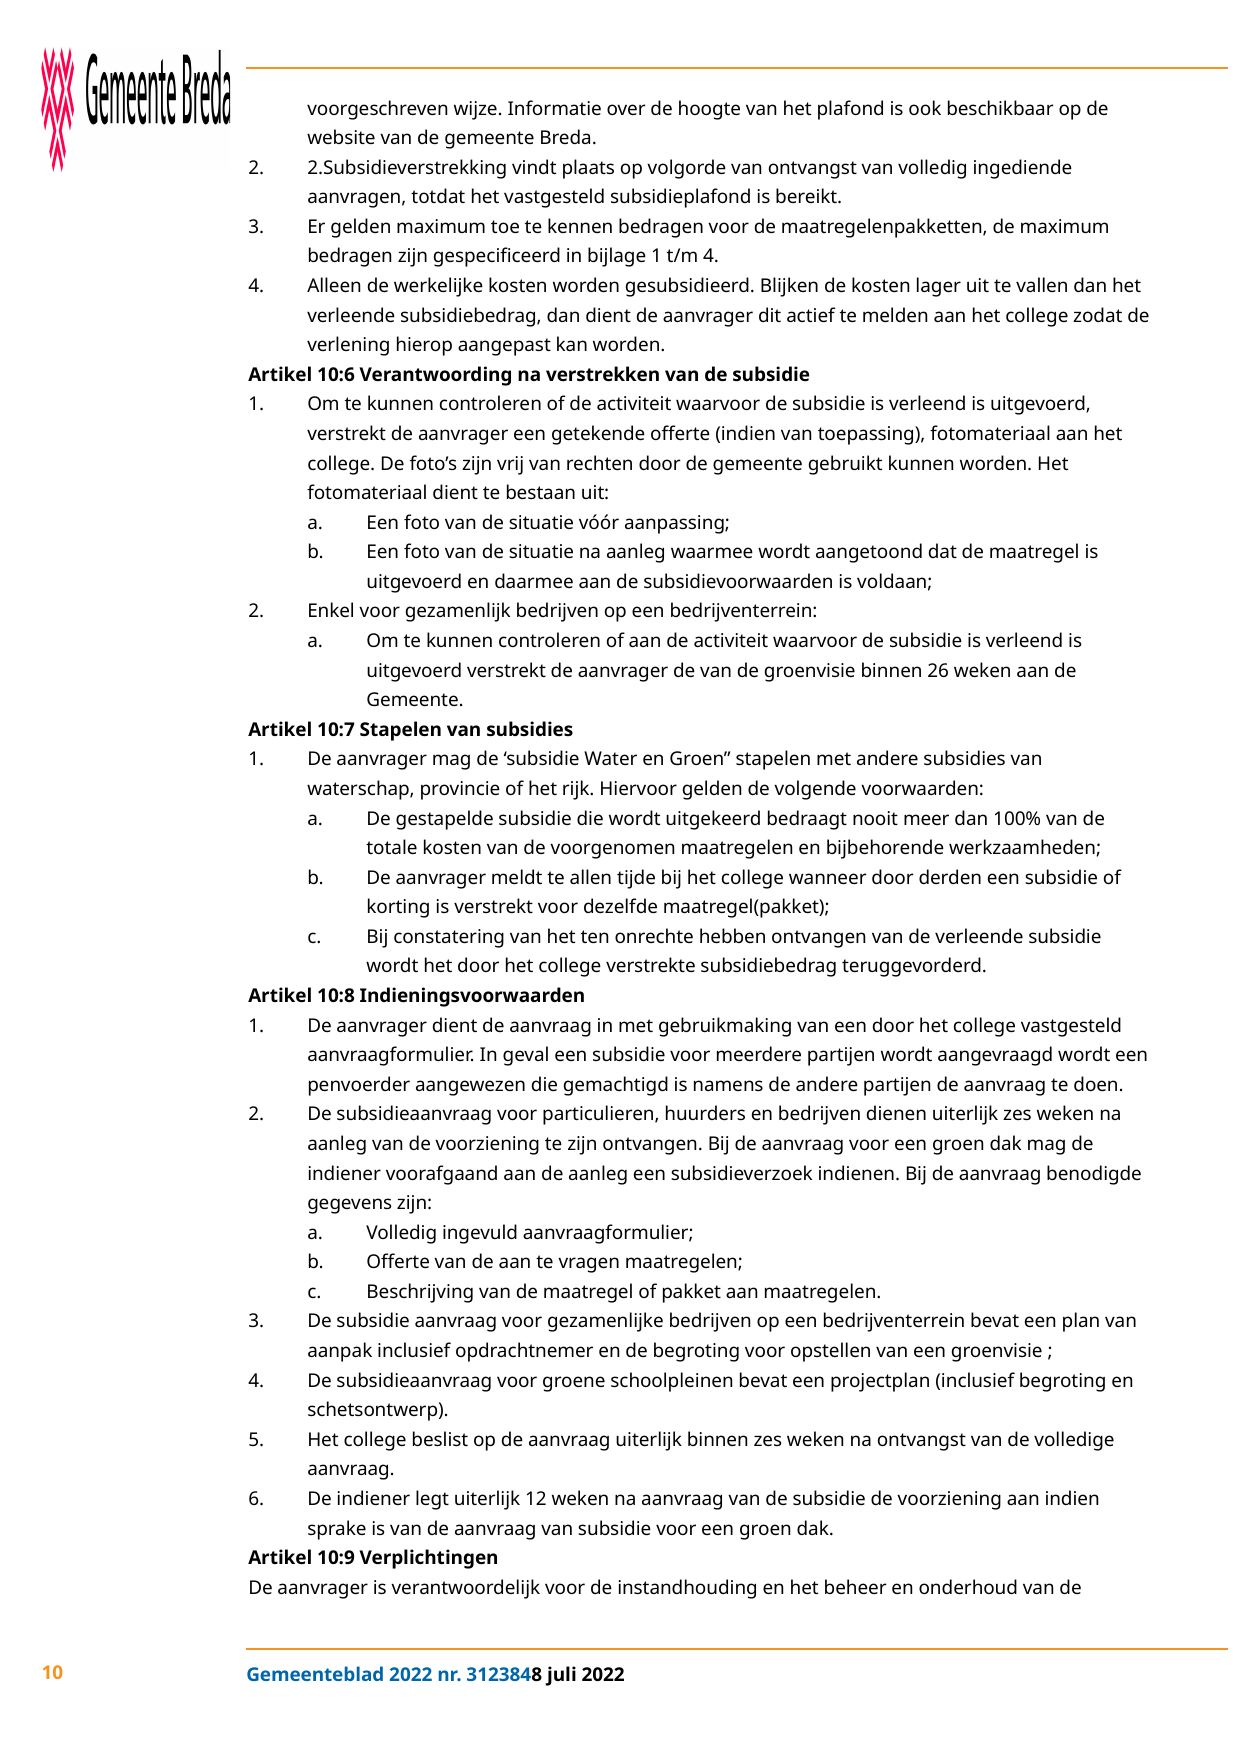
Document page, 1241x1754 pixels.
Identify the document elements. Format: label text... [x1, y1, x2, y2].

list De subsidie aanvraag voor gezamenlijke bedrijven op een bedrijventerrein bevat een plan van aanpak inclusief opdrachtnemer en de begroting voor opstellen van een groenvisie ; [248, 1308, 1152, 1363]
list Offerte van de aan te vragen maatregelen; [307, 1248, 1152, 1274]
text Artikel 10:8 Indieningsvoorwaarden [248, 982, 1152, 1008]
list Om te kunnen controleren of aan de activiteit waarvoor de subsidie is verleend is uitgevoerd verstrekt de aanvrager de van de groenvisie binnen 26 weken aan de Gemeente. [307, 627, 1152, 712]
list Een foto van de situatie na aanleg waarmee wordt aangetoond dat de maatregel is uitgevoerd en daarmee aan de subsidievoorwaarden is voldaan; [307, 538, 1152, 594]
list De subsidieaanvraag voor particulieren, huurders en bedrijven dienen uiterlijk zes weken na aanleg van de voorziening te zijn ontvangen. Bij de aanvraag voor een groen dak mag de indiener voorafgaand aan de aanleg een subsidieverzoek indienen. Bij de aanvraag benodigde gegevens zijn: [248, 1101, 1152, 1215]
picture [41, 47, 231, 172]
list Enkel voor gezamenlijk bedrijven op een bedrijventerrein: [248, 598, 1152, 623]
list De gestapelde subsidie die wordt uitgekeerd bedraagt nooit meer dan 100% van de totale kosten van de voorgenomen maatregelen en bijbehorende werkzaamheden; [307, 805, 1152, 860]
text Artikel 10:9 Verplichtingen [248, 1544, 1152, 1570]
list Om te kunnen controleren of de activiteit waarvoor de subsidie is verleend is uitgevoerd, verstrekt de aanvrager een getekende offerte (indien van toepassing), fotomateriaal aan het college. De foto’s zijn vrij van rechten door de gemeente gebruikt kunnen worden. Het fotomateriaal dient te bestaan uit: [248, 391, 1152, 505]
list De aanvrager mag de ‘subsidie Water en Groen’’ stapelen met andere subsidies van waterschap, provincie of het rijk. Hiervoor gelden de volgende voorwaarden: [248, 746, 1152, 801]
list Alleen de werkelijke kosten worden gesubsidieerd. Blijken de kosten lager uit te vallen dan het verleende subsidiebedrag, dan dient de aanvrager dit actief te melden aan het college zodat de verlening hierop aangepast kan worden. [248, 272, 1152, 357]
list Het college beslist op de aanvraag uiterlijk binnen zes weken na ontvangst van de volledige aanvraag. [248, 1426, 1152, 1481]
list Bij constatering van het ten onrechte hebben ontvangen van de verleende subsidie wordt het door het college verstrekte subsidiebedrag teruggevorderd. [307, 923, 1152, 978]
list 2.Subsidieverstrekking vindt plaats op volgorde van ontvangst van volledig ingediende aanvragen, totdat het vastgesteld subsidieplafond is bereikt. [248, 154, 1152, 209]
list De indiener legt uiterlijk 12 weken na aanvraag van de subsidie de voorziening aan indien sprake is van de aanvraag van subsidie voor een groen dak. [248, 1485, 1152, 1541]
text Artikel 10:7 Stapelen van subsidies [248, 716, 1152, 742]
list Beschrijving van de maatregel of pakket aan maatregelen. [307, 1278, 1152, 1304]
text Artikel 10:6 Verantwoording na verstrekken van de subsidie [248, 361, 1152, 387]
list Een foto van de situatie vóór aanpassing; [307, 509, 1152, 535]
list De subsidieaanvraag voor groene schoolpleinen bevat een projectplan (inclusief begroting en schetsontwerp). [248, 1367, 1152, 1422]
list Volledig ingevuld aanvraagformulier; [307, 1219, 1152, 1245]
text De aanvrager is verantwoordelijk voor de instandhouding en het beheer en onderhoud van de [248, 1574, 1152, 1600]
list De aanvrager dient de aanvraag in met gebruikmaking van een door het college vastgesteld aanvraagformulier. In geval een subsidie voor meerdere partijen wordt aangevraagd wordt een penvoerder aangewezen die gemachtigd is namens de andere partijen de aanvraag te doen. [248, 1012, 1152, 1097]
list voorgeschreven wijze. Informatie over de hoogte van het plafond is ook beschikbaar op de website van de gemeente Breda. [248, 95, 1152, 150]
list De aanvrager meldt te allen tijde bij het college wanneer door derden een subsidie of korting is verstrekt voor dezelfde maatregel(pakket); [307, 864, 1152, 919]
list Er gelden maximum toe te kennen bedragen voor de maatregelenpakketten, de maximum bedragen zijn gespecificeerd in bijlage 1 t/m 4. [248, 213, 1152, 268]
